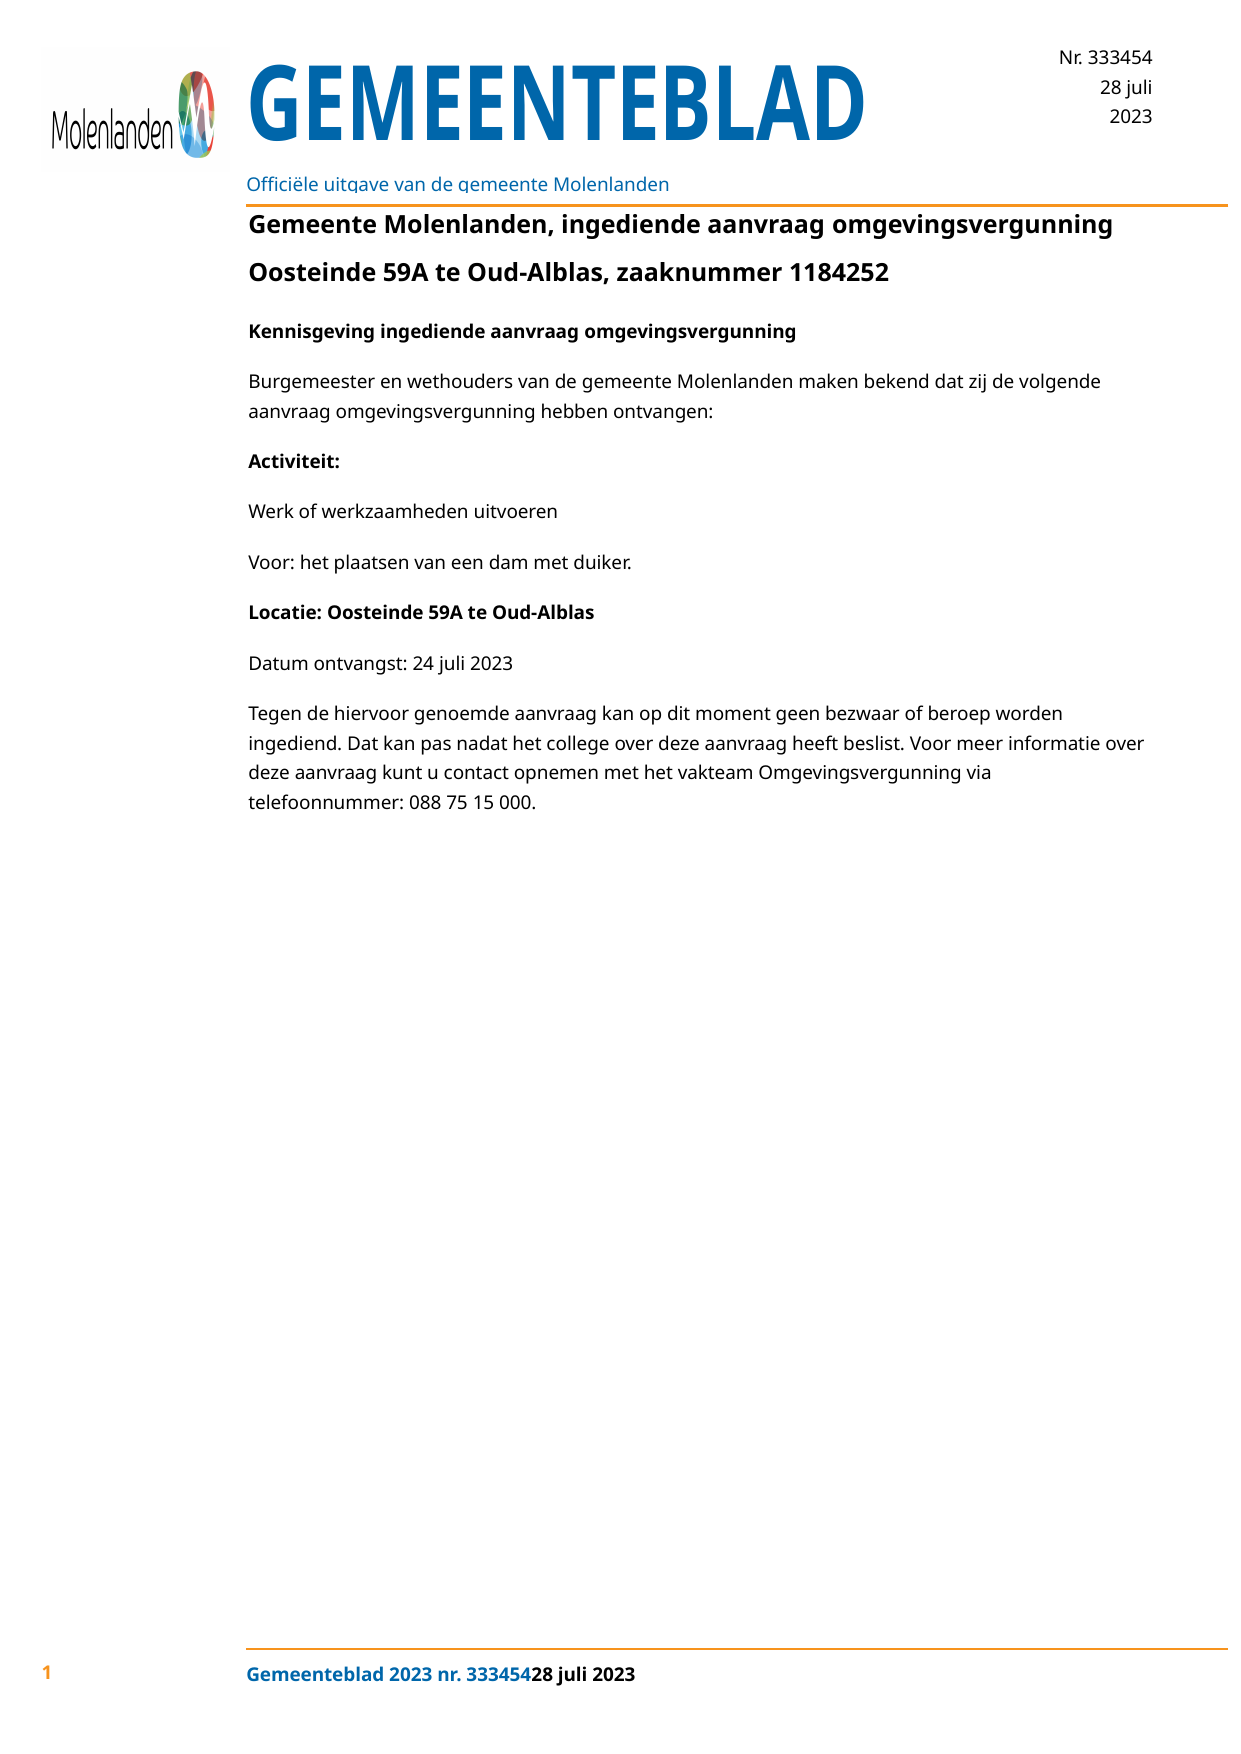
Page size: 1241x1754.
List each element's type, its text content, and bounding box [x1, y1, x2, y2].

text Gemeente Molenlanden, ingediende aanvraag omgevingsvergunning Oosteinde 59A te Oud-Alblas, zaaknummer 1184252 [248, 207, 1152, 288]
text Voor: het plaatsen van een dam met duiker. [248, 549, 1152, 575]
picture [41, 47, 231, 172]
text Datum ontvangst: 24 juli 2023 [248, 650, 1152, 676]
text Burgemeester en wethouders van de gemeente Molenlanden maken bekend dat zij de volgende aanvraag omgevingsvergunning hebben ontvangen: [248, 368, 1152, 424]
text Activiteit: [248, 448, 1152, 474]
text Kennisgeving ingediende aanvraag omgevingsvergunning [248, 318, 1152, 344]
text Werk of werkzaamheden uitvoeren [248, 499, 1152, 524]
text Tegen de hiervoor genoemde aanvraag kan op dit moment geen bezwaar of beroep worden ingediend. Dat kan pas nadat het college over deze aanvraag heeft beslist. Voor meer informatie over deze aanvraag kunt u contact opnemen met het vakteam Omgevingsvergunning via telefoonnummer: 088 75 15 000. [248, 700, 1152, 815]
text Locatie: Oosteinde 59A te Oud-Alblas [248, 599, 1152, 625]
